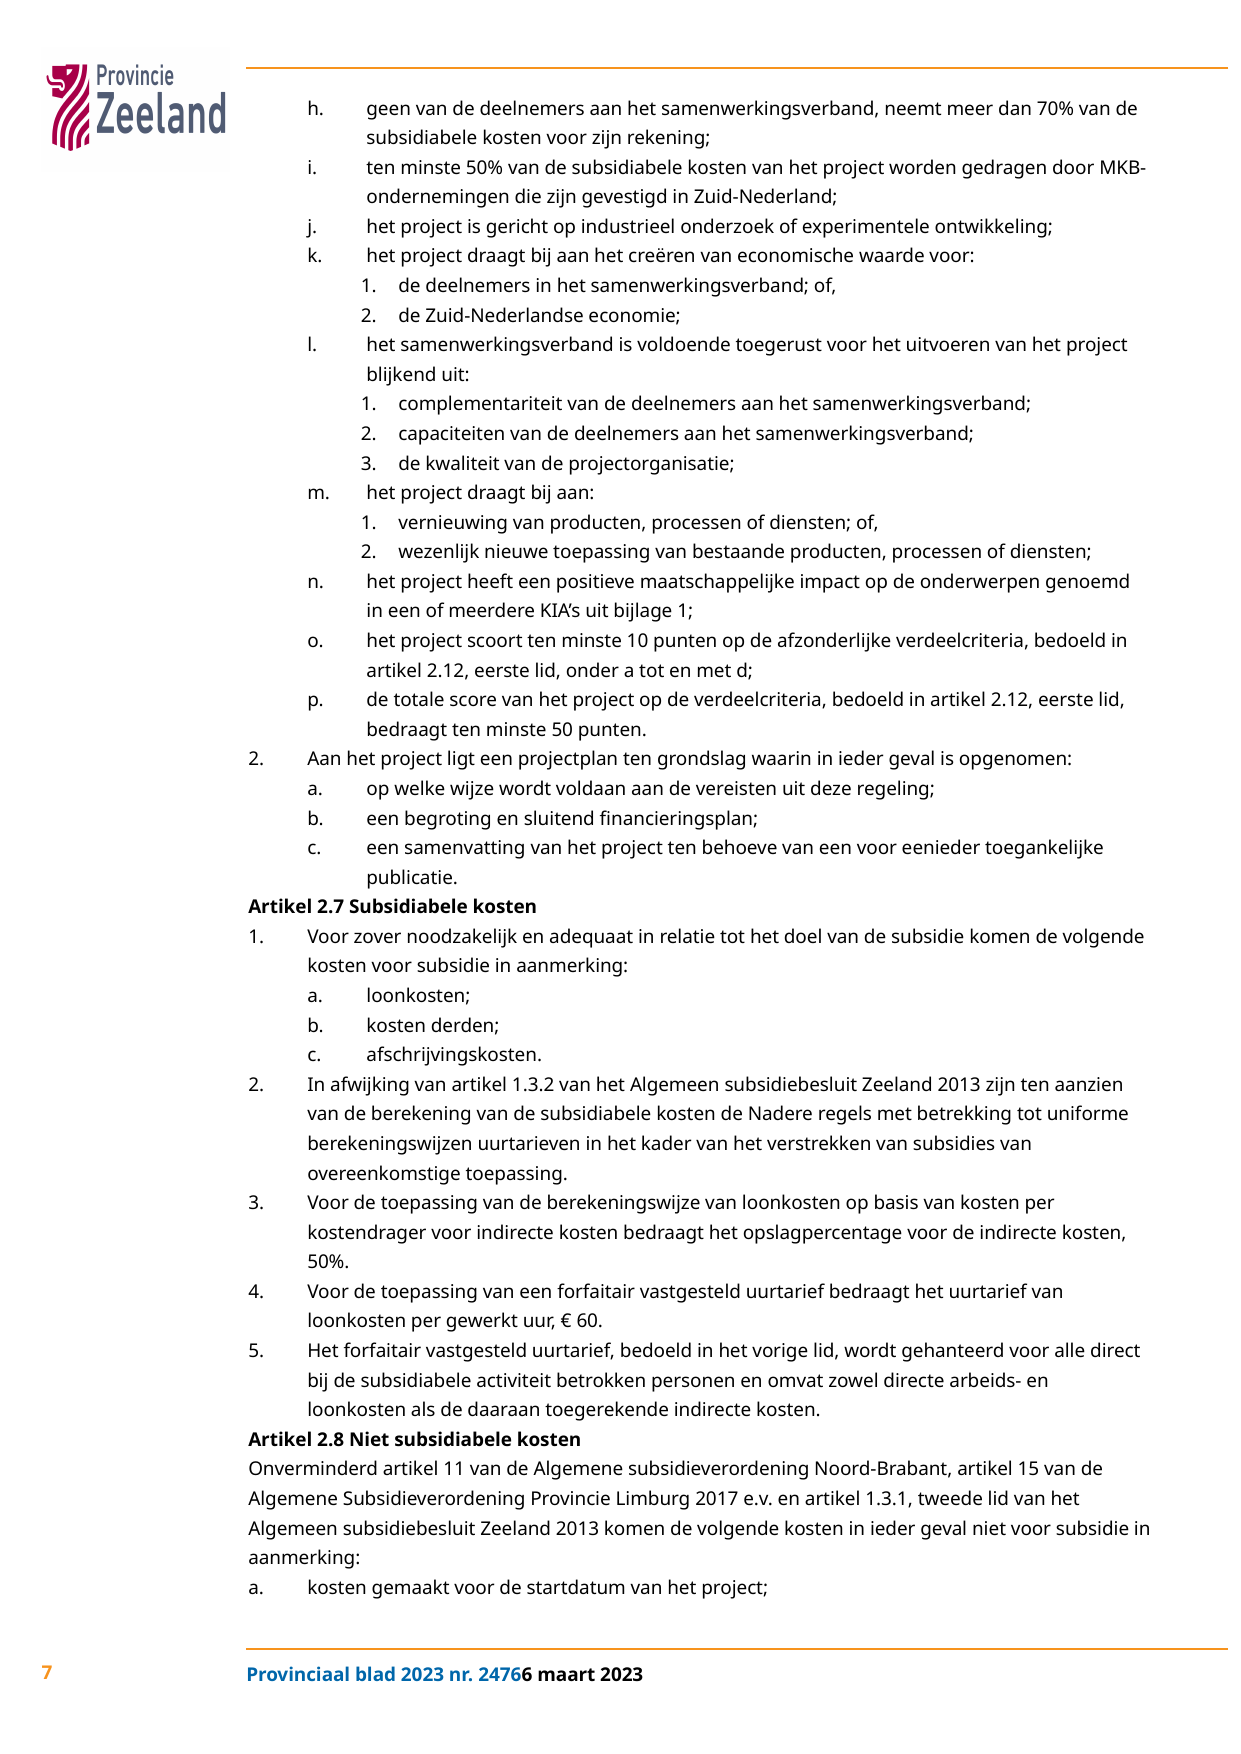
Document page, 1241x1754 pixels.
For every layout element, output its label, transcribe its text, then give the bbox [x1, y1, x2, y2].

list het project is gericht op industrieel onderzoek of experimentele ontwikkeling; [307, 213, 1152, 239]
text Artikel 2.8 Niet subsidiabele kosten [248, 1426, 1152, 1452]
list het project heeft een positieve maatschappelijke impact op de onderwerpen genoemd in een of meerdere KIA’s uit bijlage 1; [307, 568, 1152, 623]
list op welke wijze wordt voldaan aan de vereisten uit deze regeling; [307, 775, 1152, 801]
list de kwaliteit van de projectorganisatie; [361, 450, 1152, 476]
text Artikel 2.7 Subsidiabele kosten [248, 893, 1152, 919]
list ten minste 50% van de subsidiabele kosten van het project worden gedragen door MKB-ondernemingen die zijn gevestigd in Zuid-Nederland; [307, 154, 1152, 209]
list vernieuwing van producten, processen of diensten; of, [361, 509, 1152, 535]
picture [41, 47, 231, 172]
list Voor zover noodzakelijk en adequaat in relatie tot het doel van de subsidie komen de volgende kosten voor subsidie in aanmerking: [248, 923, 1152, 978]
list In afwijking van artikel 1.3.2 van het Algemeen subsidiebesluit Zeeland 2013 zijn ten aanzien van de berekening van de subsidiabele kosten de Nadere regels met betrekking tot uniforme berekeningswijzen uurtarieven in het kader van het verstrekken van subsidies van overeenkomstige toepassing. [248, 1071, 1152, 1186]
text Onverminderd artikel 11 van de Algemene subsidieverordening Noord-Brabant, artikel 15 van de Algemene Subsidieverordening Provincie Limburg 2017 e.v. en artikel 1.3.1, tweede lid van het Algemeen subsidiebesluit Zeeland 2013 komen de volgende kosten in ieder geval niet voor subsidie in aanmerking: [248, 1456, 1152, 1570]
list het project draagt bij aan het creëren van economische waarde voor: [307, 243, 1152, 268]
list kosten gemaakt voor de startdatum van het project; [248, 1574, 1152, 1600]
list wezenlijk nieuwe toepassing van bestaande producten, processen of diensten; [361, 538, 1152, 564]
list een begroting en sluitend financieringsplan; [307, 805, 1152, 831]
list de deelnemers in het samenwerkingsverband; of, [361, 272, 1152, 298]
list Aan het project ligt een projectplan ten grondslag waarin in ieder geval is opgenomen: [248, 746, 1152, 771]
list de totale score van het project op de verdeelcriteria, bedoeld in artikel 2.12, eerste lid, bedraagt ten minste 50 punten. [307, 686, 1152, 742]
list loonkosten; [307, 982, 1152, 1008]
list afschrijvingskosten. [307, 1041, 1152, 1067]
list geen van de deelnemers aan het samenwerkingsverband, neemt meer dan 70% van de subsidiabele kosten voor zijn rekening; [307, 95, 1152, 150]
list het project scoort ten minste 10 punten op de afzonderlijke verdeelcriteria, bedoeld in artikel 2.12, eerste lid, onder a tot en met d; [307, 627, 1152, 683]
list Voor de toepassing van een forfaitair vastgesteld uurtarief bedraagt het uurtarief van loonkosten per gewerkt uur, € 60. [248, 1278, 1152, 1333]
list Het forfaitair vastgesteld uurtarief, bedoeld in het vorige lid, wordt gehanteerd voor alle direct bij de subsidiabele activiteit betrokken personen en omvat zowel directe arbeids- en loonkosten als de daaraan toegerekende indirecte kosten. [248, 1337, 1152, 1422]
list het project draagt bij aan: [307, 479, 1152, 505]
list kosten derden; [307, 1012, 1152, 1038]
list de Zuid-Nederlandse economie; [361, 302, 1152, 328]
list Voor de toepassing van de berekeningswijze van loonkosten op basis van kosten per kostendrager voor indirecte kosten bedraagt het opslagpercentage voor de indirecte kosten, 50%. [248, 1189, 1152, 1274]
list capaciteiten van de deelnemers aan het samenwerkingsverband; [361, 420, 1152, 446]
list complementariteit van de deelnemers aan het samenwerkingsverband; [361, 391, 1152, 416]
list het samenwerkingsverband is voldoende toegerust voor het uitvoeren van het project blijkend uit: [307, 331, 1152, 387]
list een samenvatting van het project ten behoeve van een voor eenieder toegankelijke publicatie. [307, 834, 1152, 890]
